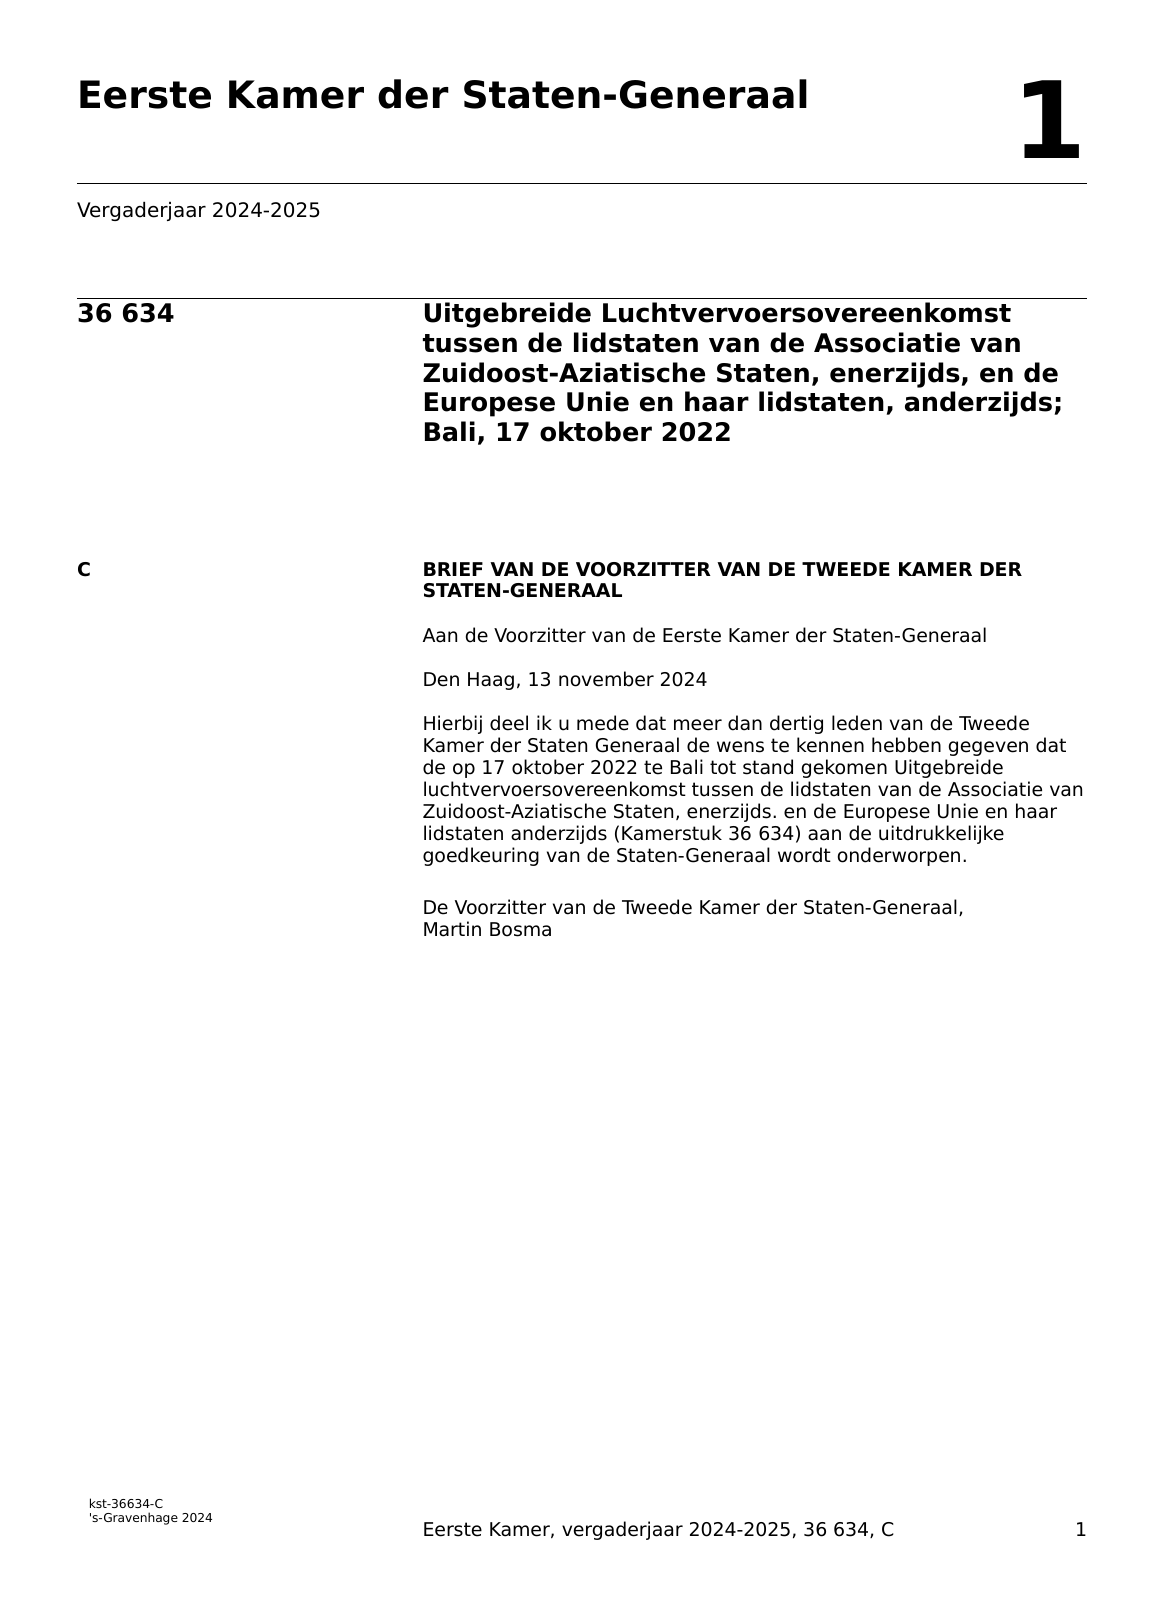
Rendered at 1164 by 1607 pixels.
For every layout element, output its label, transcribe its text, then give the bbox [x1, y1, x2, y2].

table_header 1 [886, 59, 1087, 183]
table_header Eerste Kamer der Staten-Generaal [77, 59, 886, 183]
subtitle 36 634 Uitgebreide Luchtvervoersovereenkomst tussen de lidstaten van de Associatie van Zuidoost-Aziatische Staten, enerzijds, en de Europese Unie en haar lidstaten, anderzijds; Bali, 17 oktober 2022 [77, 299, 1087, 447]
text Aan de Voorzitter van de Eerste Kamer der Staten-Generaal [422, 624, 1087, 647]
text De Voorzitter van de Tweede Kamer der Staten-Generaal, Martin Bosma [422, 897, 1087, 941]
text Den Haag, 13 november 2024 [422, 669, 1087, 691]
text 's-Gravenhage 2024 [88, 1511, 323, 1525]
table_cell Vergaderjaar 2024-2025 [77, 184, 1087, 298]
text Hierbij deel ik u mede dat meer dan dertig leden van de Tweede Kamer der Staten­ Generaal de wens te kennen hebben gegeven dat de op 17 oktober 2022 te Bali tot stand gekomen Uitgebreide luchtvervoersovereenkomst tussen de lidstaten van de Associatie van Zuidoost-Aziatische Staten, enerzijds. en de Europese Unie en haar lidstaten anderzijds (Kamerstuk 36 634) aan de uitdrukkelijke goedkeuring van de Staten-Generaal wordt onderworpen. [422, 713, 1087, 867]
text kst-36634-C [88, 1497, 323, 1511]
subtitle C BRIEF VAN DE VOORZITTER VAN DE TWEEDE KAMER DER STATEN-GENERAAL [77, 558, 1087, 602]
